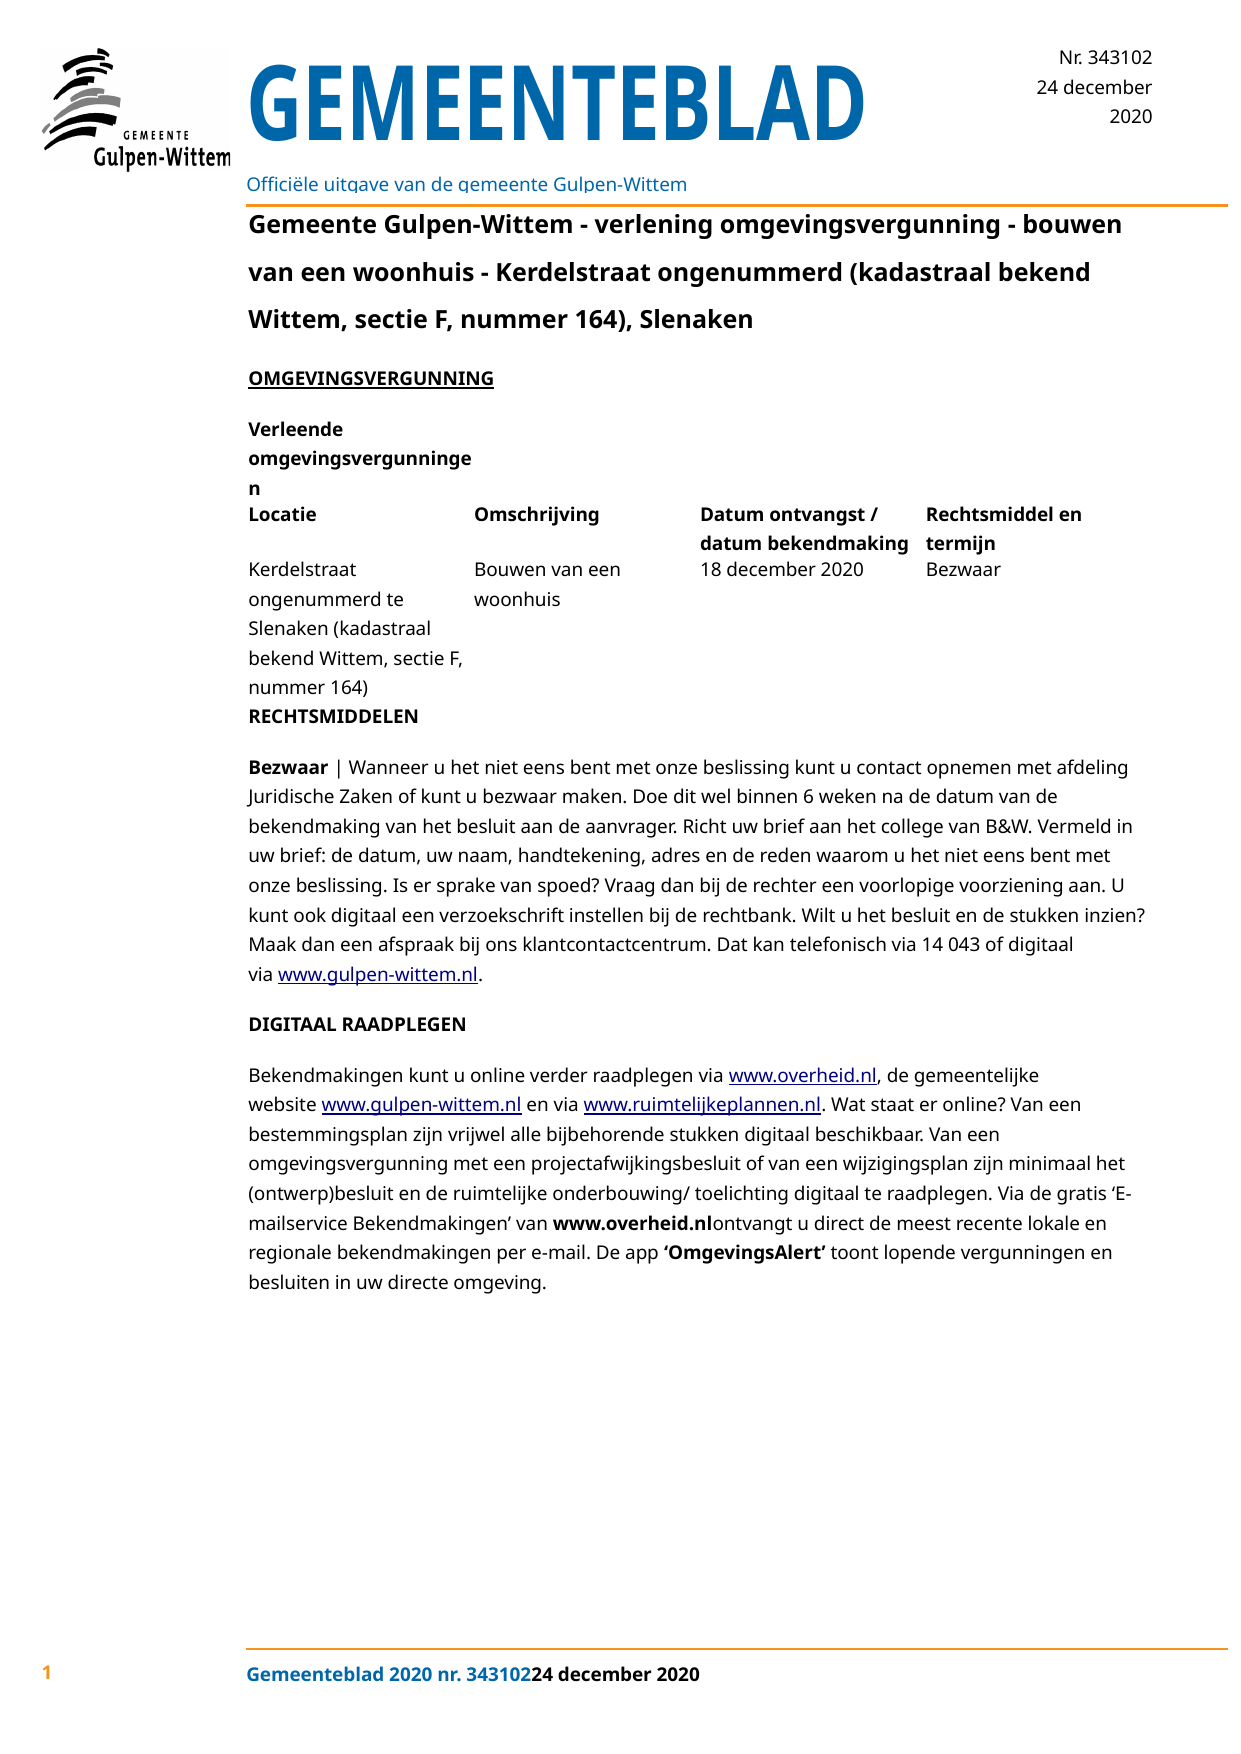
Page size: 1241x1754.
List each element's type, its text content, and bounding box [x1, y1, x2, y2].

text OMGEVINGSVERGUNNING [248, 366, 1152, 391]
table_cell Bezwaar [926, 556, 1152, 700]
table_cell Locatie [248, 501, 474, 556]
table_cell Rechtsmiddel en termijn [926, 501, 1152, 556]
table_header Verleende omgevingsvergunningen [248, 416, 474, 501]
table_cell Datum ontvangst / datum bekendmaking [700, 501, 926, 556]
table_cell Kerdelstraat ongenummerd te Slenaken (kadastraal bekend Wittem, sectie F, nummer 164) [248, 556, 474, 700]
text RECHTSMIDDELEN [248, 703, 1152, 729]
text Bekendmakingen kunt u online verder raadplegen via www.overheid.nl, de gemeentelijke website www.gulpen-wittem.nl en via www.ruimtelijkeplannen.nl. Wat staat er online? Van een bestemmingsplan zijn vrijwel alle bijbehorende stukken digitaal beschikbaar. Van een omgevingsvergunning met een projectafwijkingsbesluit of van een wijzigingsplan zijn minimaal het (ontwerp)besluit en de ruimtelijke onderbouwing/ toelichting digitaal te raadplegen. Via de gratis ‘E-mailservice Bekendmakingen’ van www.overheid.nlontvangt u direct de meest recente lokale en regionale bekendmakingen per e-mail. De app ‘OmgevingsAlert’ toont lopende vergunningen en besluiten in uw directe omgeving. [248, 1062, 1152, 1295]
table_cell Omschrijving [474, 501, 700, 556]
table_cell Bouwen van een woonhuis [474, 556, 700, 700]
text Bezwaar | Wanneer u het niet eens bent met onze beslissing kunt u contact opnemen met afdeling Juridische Zaken of kunt u bezwaar maken. Doe dit wel binnen 6 weken na de datum van de bekendmaking van het besluit aan de aanvrager. Richt uw brief aan het college van B&W. Vermeld in uw brief: de datum, uw naam, handtekening, adres en de reden waarom u het niet eens bent met onze beslissing. Is er sprake van spoed? Vraag dan bij de rechter een voorlopige voorziening aan. U kunt ook digitaal een verzoekschrift instellen bij de rechtbank. Wilt u het besluit en de stukken inzien? Maak dan een afspraak bij ons klantcontactcentrum. Dat kan telefonisch via 14 043 of digitaal via www.gulpen-wittem.nl. [248, 754, 1152, 987]
text Gemeente Gulpen-Wittem - verlening omgevingsvergunning - bouwen van een woonhuis - Kerdelstraat ongenummerd (kadastraal bekend Wittem, sectie F, nummer 164), Slenaken [248, 207, 1152, 336]
table_cell 18 december 2020 [700, 556, 926, 700]
table_header [926, 416, 1152, 501]
text DIGITAAL RAADPLEGEN [248, 1011, 1152, 1037]
table_header [700, 416, 926, 501]
table_header [474, 416, 700, 501]
picture [41, 47, 231, 172]
